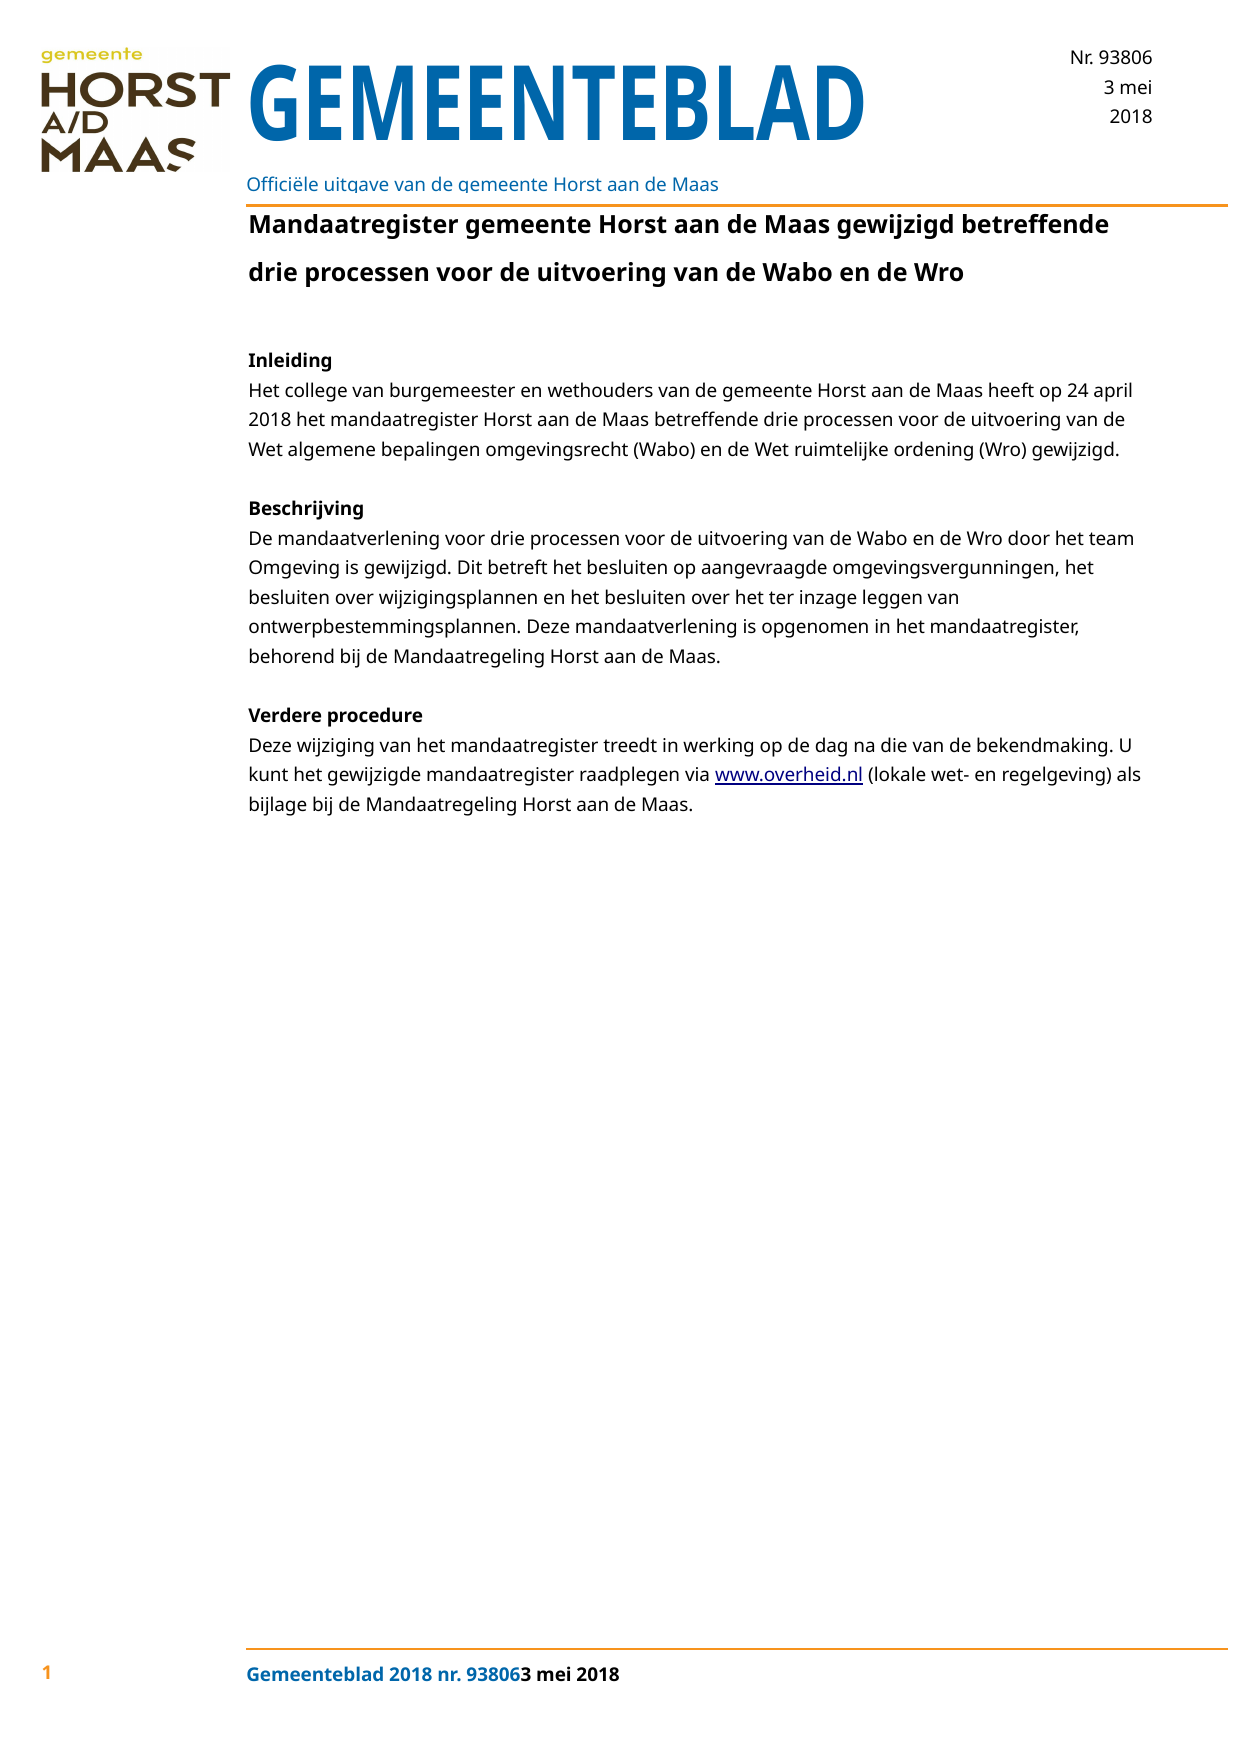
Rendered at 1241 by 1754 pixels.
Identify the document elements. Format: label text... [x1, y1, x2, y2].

text Deze wijziging van het mandaatregister treedt in werking op de dag na die van de bekendmaking. U kunt het gewijzigde mandaatregister raadplegen via www.overheid.nl (lokale wet- en regelgeving) als bijlage bij de Mandaatregeling Horst aan de Maas. [248, 732, 1152, 817]
text Beschrijving [248, 495, 1152, 521]
text Inleiding [248, 347, 1152, 373]
picture [41, 47, 231, 172]
text Het college van burgemeester en wethouders van de gemeente Horst aan de Maas heeft op 24 april 2018 het mandaatregister Horst aan de Maas betreffende drie processen voor de uitvoering van de Wet algemene bepalingen omgevingsrecht (Wabo) en de Wet ruimtelijke ordening (Wro) gewijzigd. [248, 377, 1152, 462]
text De mandaatverlening voor drie processen voor de uitvoering van de Wabo en de Wro door het team Omgeving is gewijzigd. Dit betreft het besluiten op aangevraagde omgevingsvergunningen, het besluiten over wijzigingsplannen en het besluiten over het ter inzage leggen van ontwerpbestemmingsplannen. Deze mandaatverlening is opgenomen in het mandaatregister, behorend bij de Mandaatregeling Horst aan de Maas. [248, 525, 1152, 669]
text Mandaatregister gemeente Horst aan de Maas gewijzigd betreffende drie processen voor de uitvoering van de Wabo en de Wro [248, 207, 1152, 288]
text Verdere procedure [248, 702, 1152, 728]
